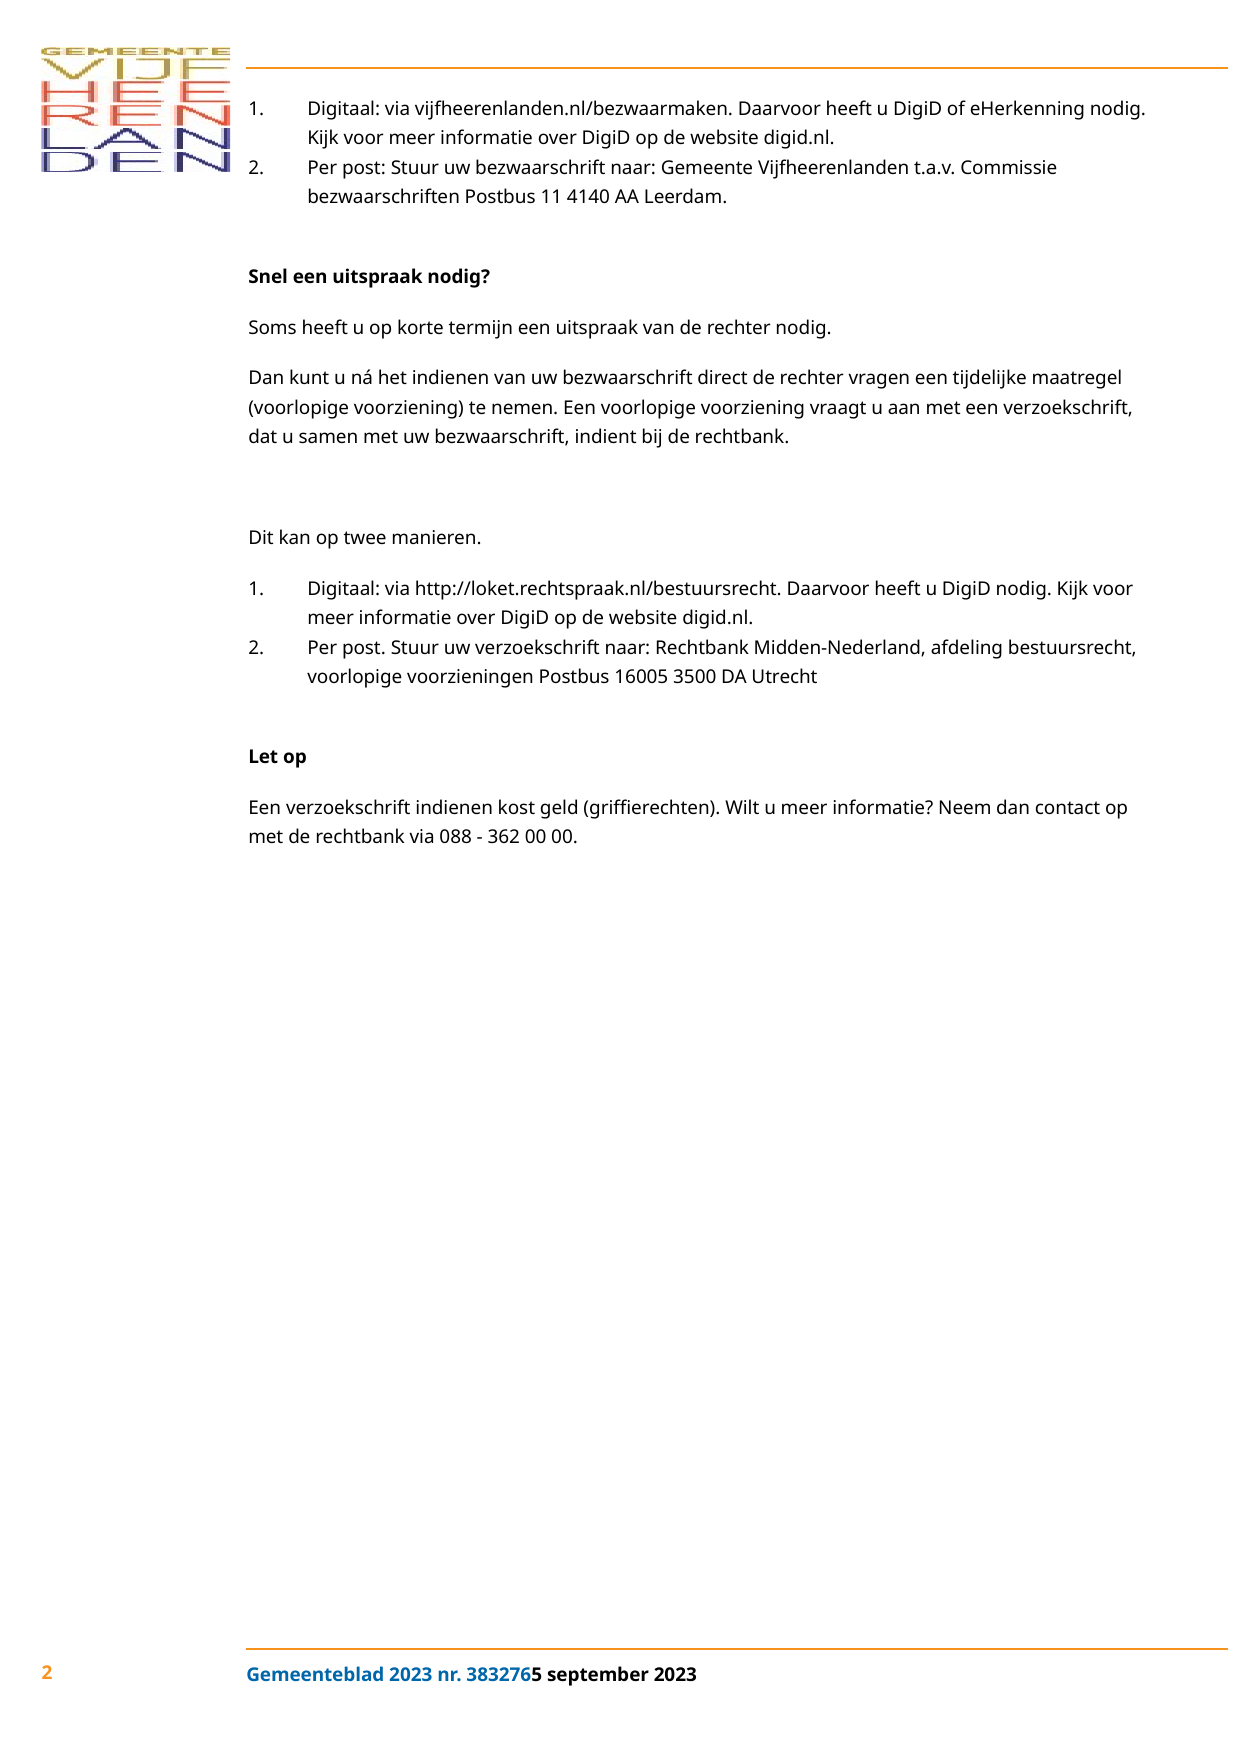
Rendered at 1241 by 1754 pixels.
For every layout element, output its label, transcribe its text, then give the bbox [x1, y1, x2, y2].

text Snel een uitspraak nodig? [248, 263, 1152, 289]
text Let op [248, 743, 1152, 769]
text Een verzoekschrift indienen kost geld (griffierechten). Wilt u meer informatie? Neem dan contact op met de rechtbank via 088 - 362 00 00. [248, 794, 1152, 849]
list Digitaal: via vijfheerenlanden.nl/bezwaarmaken. Daarvoor heeft u DigiD of eHerkenning nodig. Kijk voor meer informatie over DigiD op de website digid.nl. [248, 95, 1152, 150]
text Dit kan op twee manieren. [248, 524, 1152, 550]
text Dan kunt u ná het indienen van uw bezwaarschrift direct de rechter vragen een tijdelijke maatregel (voorlopige voorziening) te nemen. Een voorlopige voorziening vraagt u aan met een verzoekschrift, dat u samen met uw bezwaarschrift, indient bij de rechtbank. [248, 364, 1152, 449]
list Per post: Stuur uw bezwaarschrift naar: Gemeente Vijfheerenlanden t.a.v. Commissie bezwaarschriften Postbus 11 4140 AA Leerdam. [248, 154, 1152, 209]
text Soms heeft u op korte termijn een uitspraak van de rechter nodig. [248, 314, 1152, 340]
picture [41, 47, 231, 172]
list Per post. Stuur uw verzoekschrift naar: Rechtbank Midden-Nederland, afdeling bestuursrecht, voorlopige voorzieningen Postbus 16005 3500 DA Utrecht [248, 634, 1152, 689]
list Digitaal: via http://loket.rechtspraak.nl/bestuursrecht. Daarvoor heeft u DigiD nodig. Kijk voor meer informatie over DigiD op de website digid.nl. [248, 575, 1152, 630]
